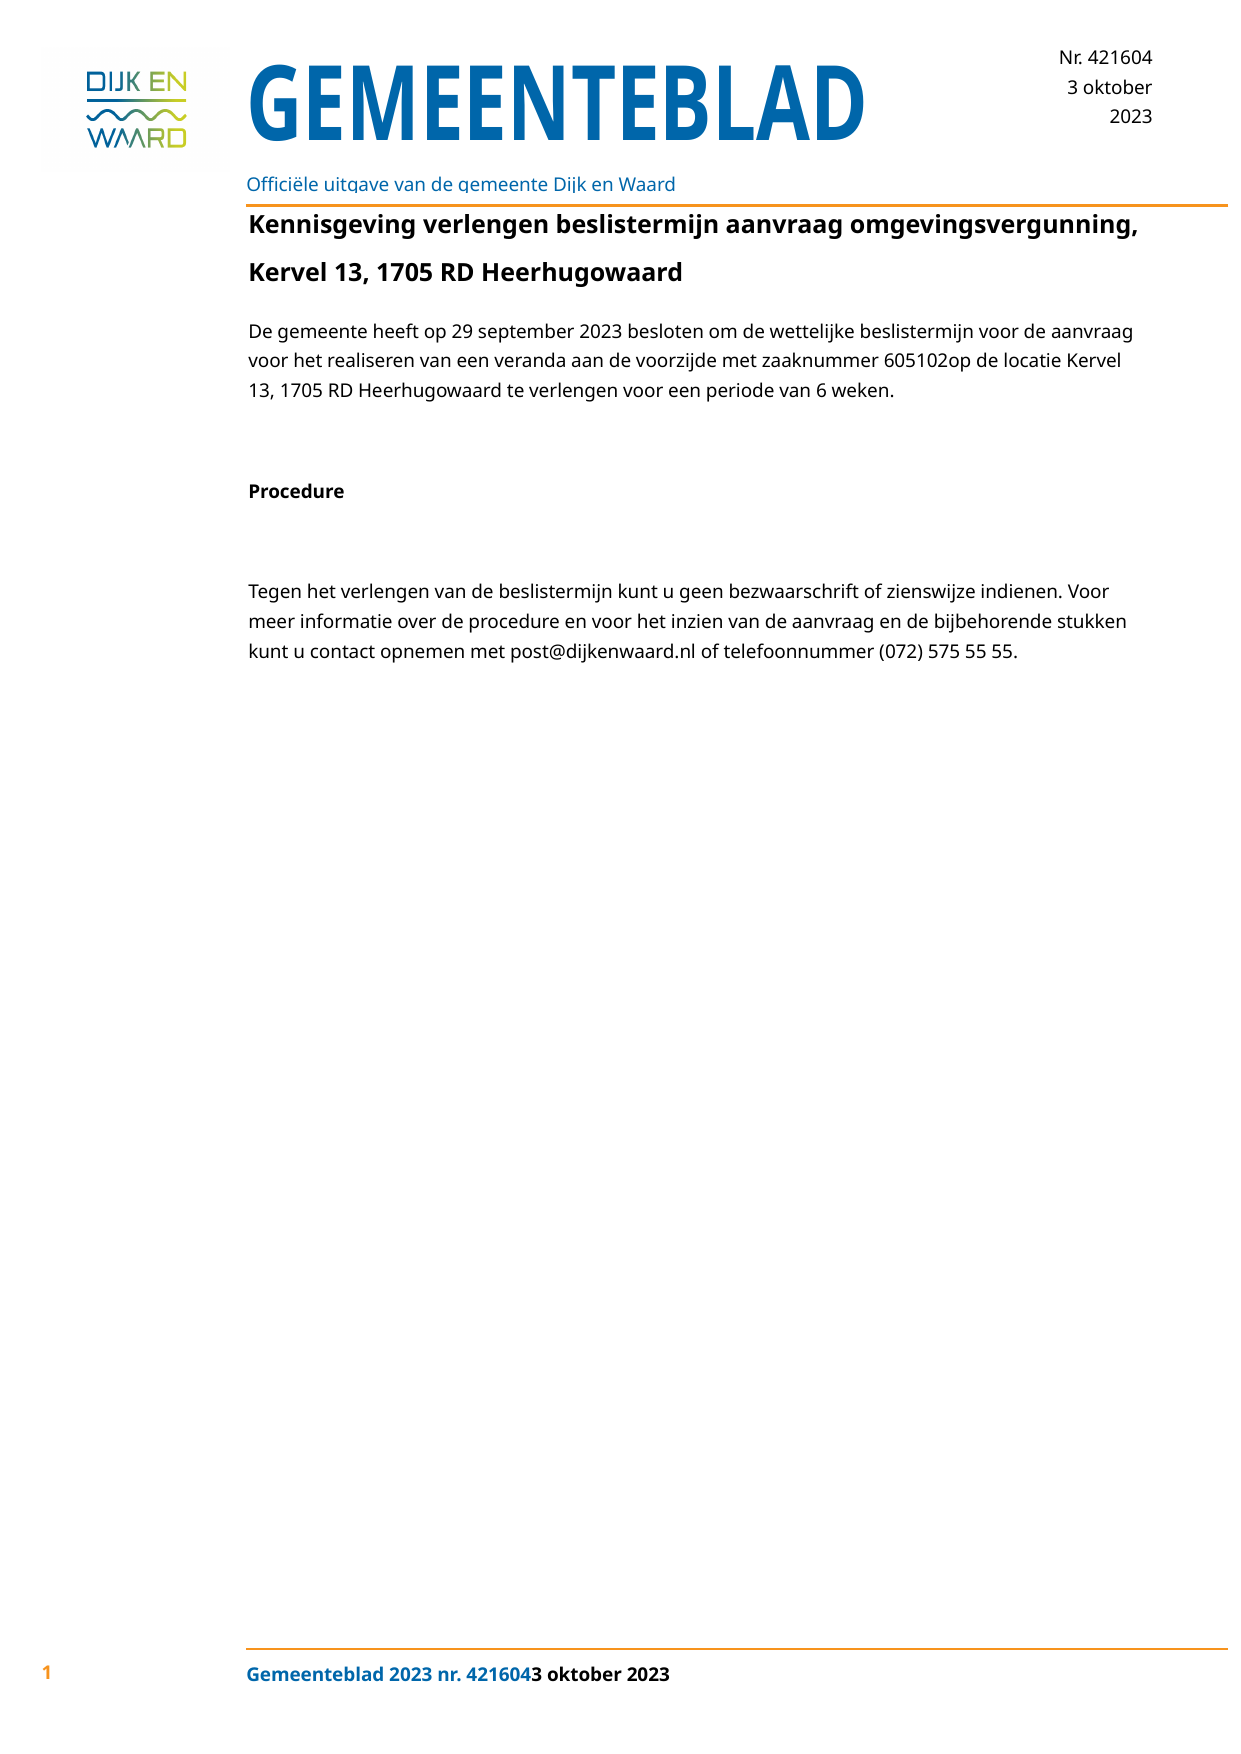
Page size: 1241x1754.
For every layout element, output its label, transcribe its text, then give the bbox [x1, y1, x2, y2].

text Kennisgeving verlengen beslistermijn aanvraag omgevingsvergunning, Kervel 13, 1705 RD Heerhugowaard [248, 207, 1152, 288]
picture [41, 47, 231, 172]
text De gemeente heeft op 29 september 2023 besloten om de wettelijke beslistermijn voor de aanvraag voor het realiseren van een veranda aan de voorzijde met zaaknummer 605102op de locatie Kervel 13, 1705 RD Heerhugowaard te verlengen voor een periode van 6 weken. [248, 318, 1152, 403]
text Procedure [248, 478, 1152, 504]
text Tegen het verlengen van de beslistermijn kunt u geen bezwaarschrift of zienswijze indienen. Voor meer informatie over de procedure en voor het inzien van de aanvraag en de bijbehorende stukken kunt u contact opnemen met post@dijkenwaard.nl of telefoonnummer (072) 575 55 55. [248, 579, 1152, 664]
